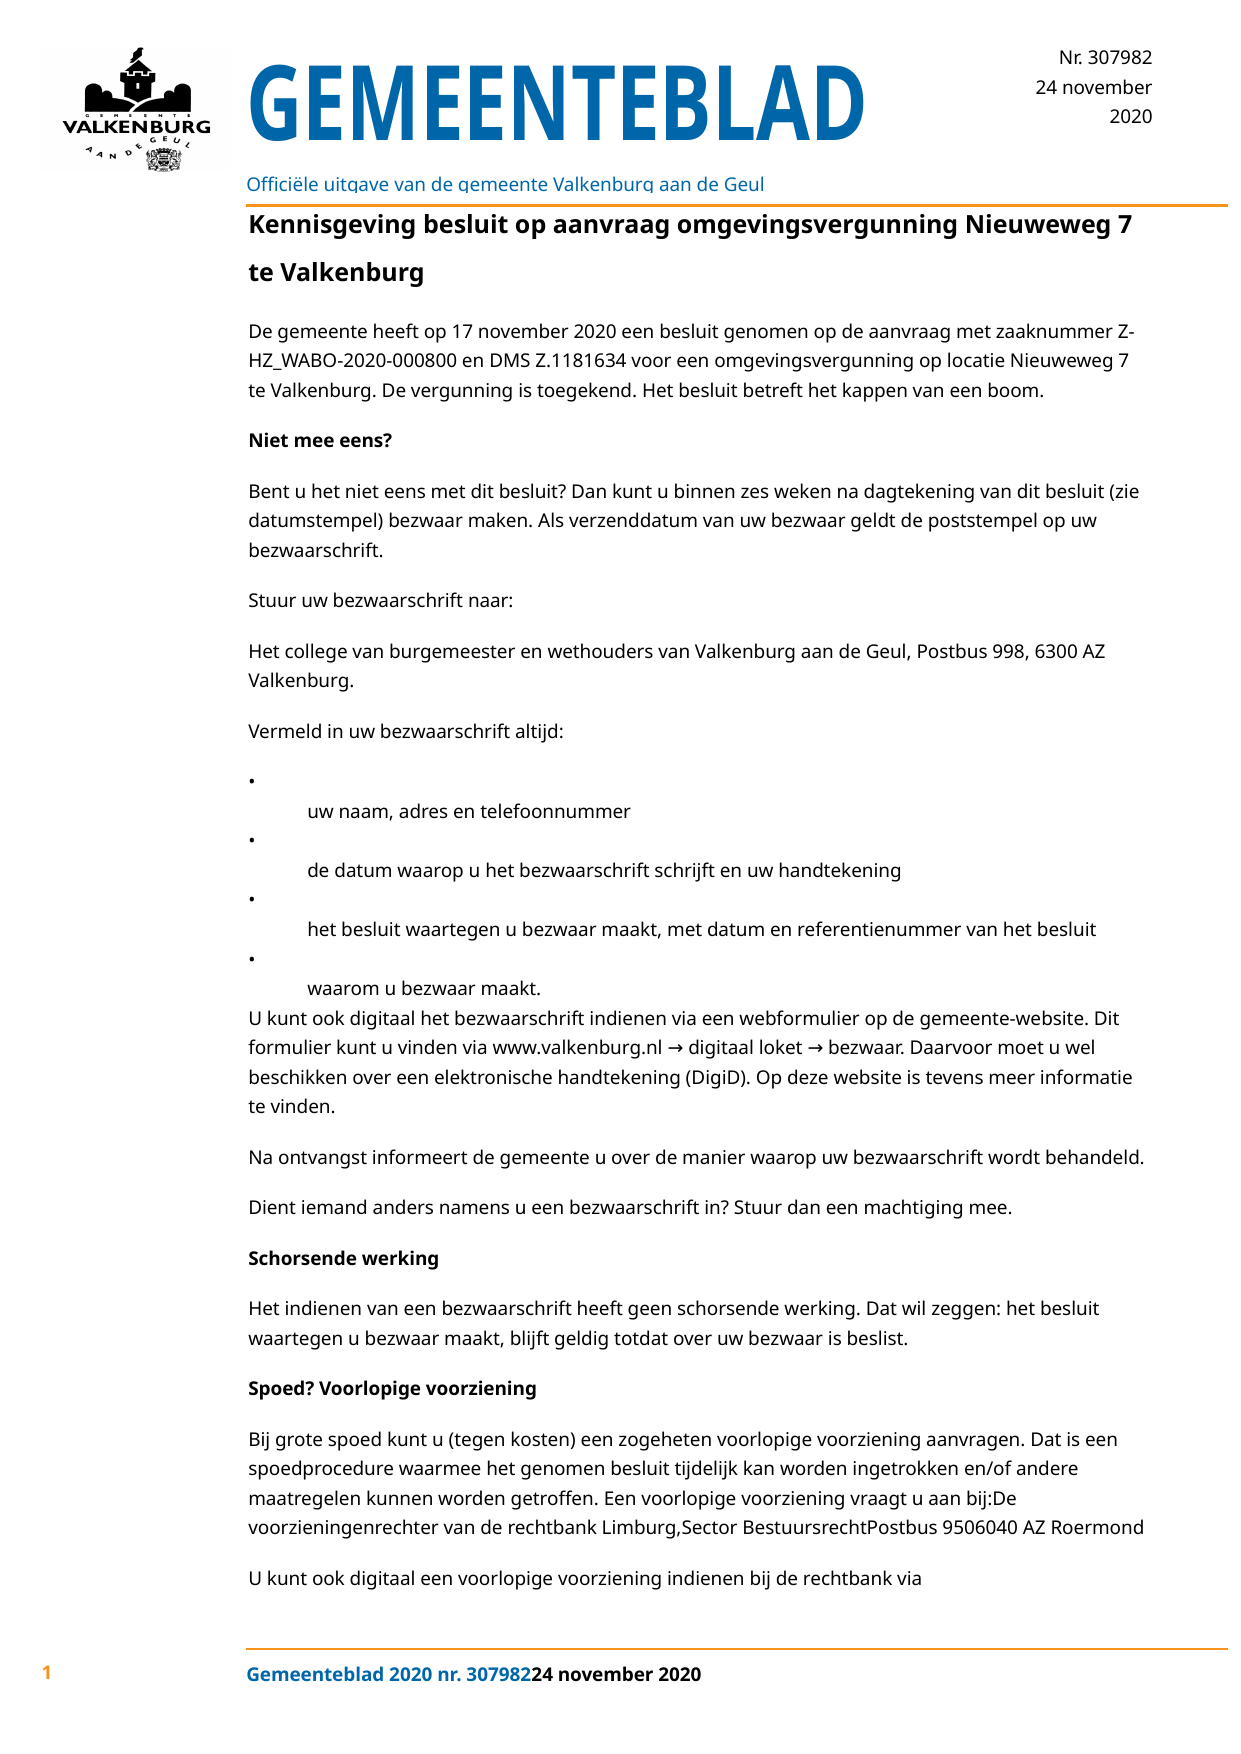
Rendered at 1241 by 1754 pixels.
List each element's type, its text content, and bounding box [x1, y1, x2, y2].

text Na ontvangst informeert de gemeente u over de manier waarop uw bezwaarschrift wordt behandeld. [248, 1144, 1152, 1170]
text Vermeld in uw bezwaarschrift altijd: [248, 718, 1152, 744]
text Niet mee eens? [248, 427, 1152, 453]
text De gemeente heeft op 17 november 2020 een besluit genomen op de aanvraag met zaaknummer Z-HZ_WABO-2020-000800 en DMS Z.1181634 voor een omgevingsvergunning op locatie Nieuweweg 7 te Valkenburg. De vergunning is toegekend. Het besluit betreft het kappen van een boom. [248, 318, 1152, 403]
list uw naam, adres en telefoonnummer [248, 798, 1152, 824]
list waarom u bezwaar maakt. [248, 975, 1152, 1001]
list de datum waarop u het bezwaarschrift schrijft en uw handtekening [248, 857, 1152, 883]
text Bent u het niet eens met dit besluit? Dan kunt u binnen zes weken na dagtekening van dit besluit (zie datumstempel) bezwaar maken. Als verzenddatum van uw bezwaar geldt de poststempel op uw bezwaarschrift. [248, 478, 1152, 563]
text Schorsende werking [248, 1245, 1152, 1271]
text U kunt ook digitaal een voorlopige voorziening indienen bij de rechtbank via [248, 1565, 1152, 1591]
text Stuur uw bezwaarschrift naar: [248, 587, 1152, 613]
text Kennisgeving besluit op aanvraag omgevingsvergunning Nieuweweg 7 te Valkenburg [248, 207, 1152, 288]
text U kunt ook digitaal het bezwaarschrift indienen via een webformulier op de gemeente-website. Dit formulier kunt u vinden via www.valkenburg.nl → digitaal loket → bezwaar. Daarvoor moet u wel beschikken over een elektronische handtekening (DigiD). Op deze website is tevens meer informatie te vinden. [248, 1005, 1152, 1119]
text Bij grote spoed kunt u (tegen kosten) een zogeheten voorlopige voorziening aanvragen. Dat is een spoedprocedure waarmee het genomen besluit tijdelijk kan worden ingetrokken en/of andere maatregelen kunnen worden getroffen. Een voorlopige voorziening vraagt u aan bij:De voorzieningenrechter van de rechtbank Limburg,Sector BestuursrechtPostbus 9506040 AZ Roermond [248, 1426, 1152, 1540]
list het besluit waartegen u bezwaar maakt, met datum en referentienummer van het besluit [248, 916, 1152, 942]
text Spoed? Voorlopige voorziening [248, 1375, 1152, 1401]
text Het indienen van een bezwaarschrift heeft geen schorsende werking. Dat wil zeggen: het besluit waartegen u bezwaar maakt, blijft geldig totdat over uw bezwaar is beslist. [248, 1295, 1152, 1351]
picture [41, 47, 231, 172]
text Het college van burgemeester en wethouders van Valkenburg aan de Geul, Postbus 998, 6300 AZ Valkenburg. [248, 638, 1152, 693]
text Dient iemand anders namens u een bezwaarschrift in? Stuur dan een machtiging mee. [248, 1194, 1152, 1220]
